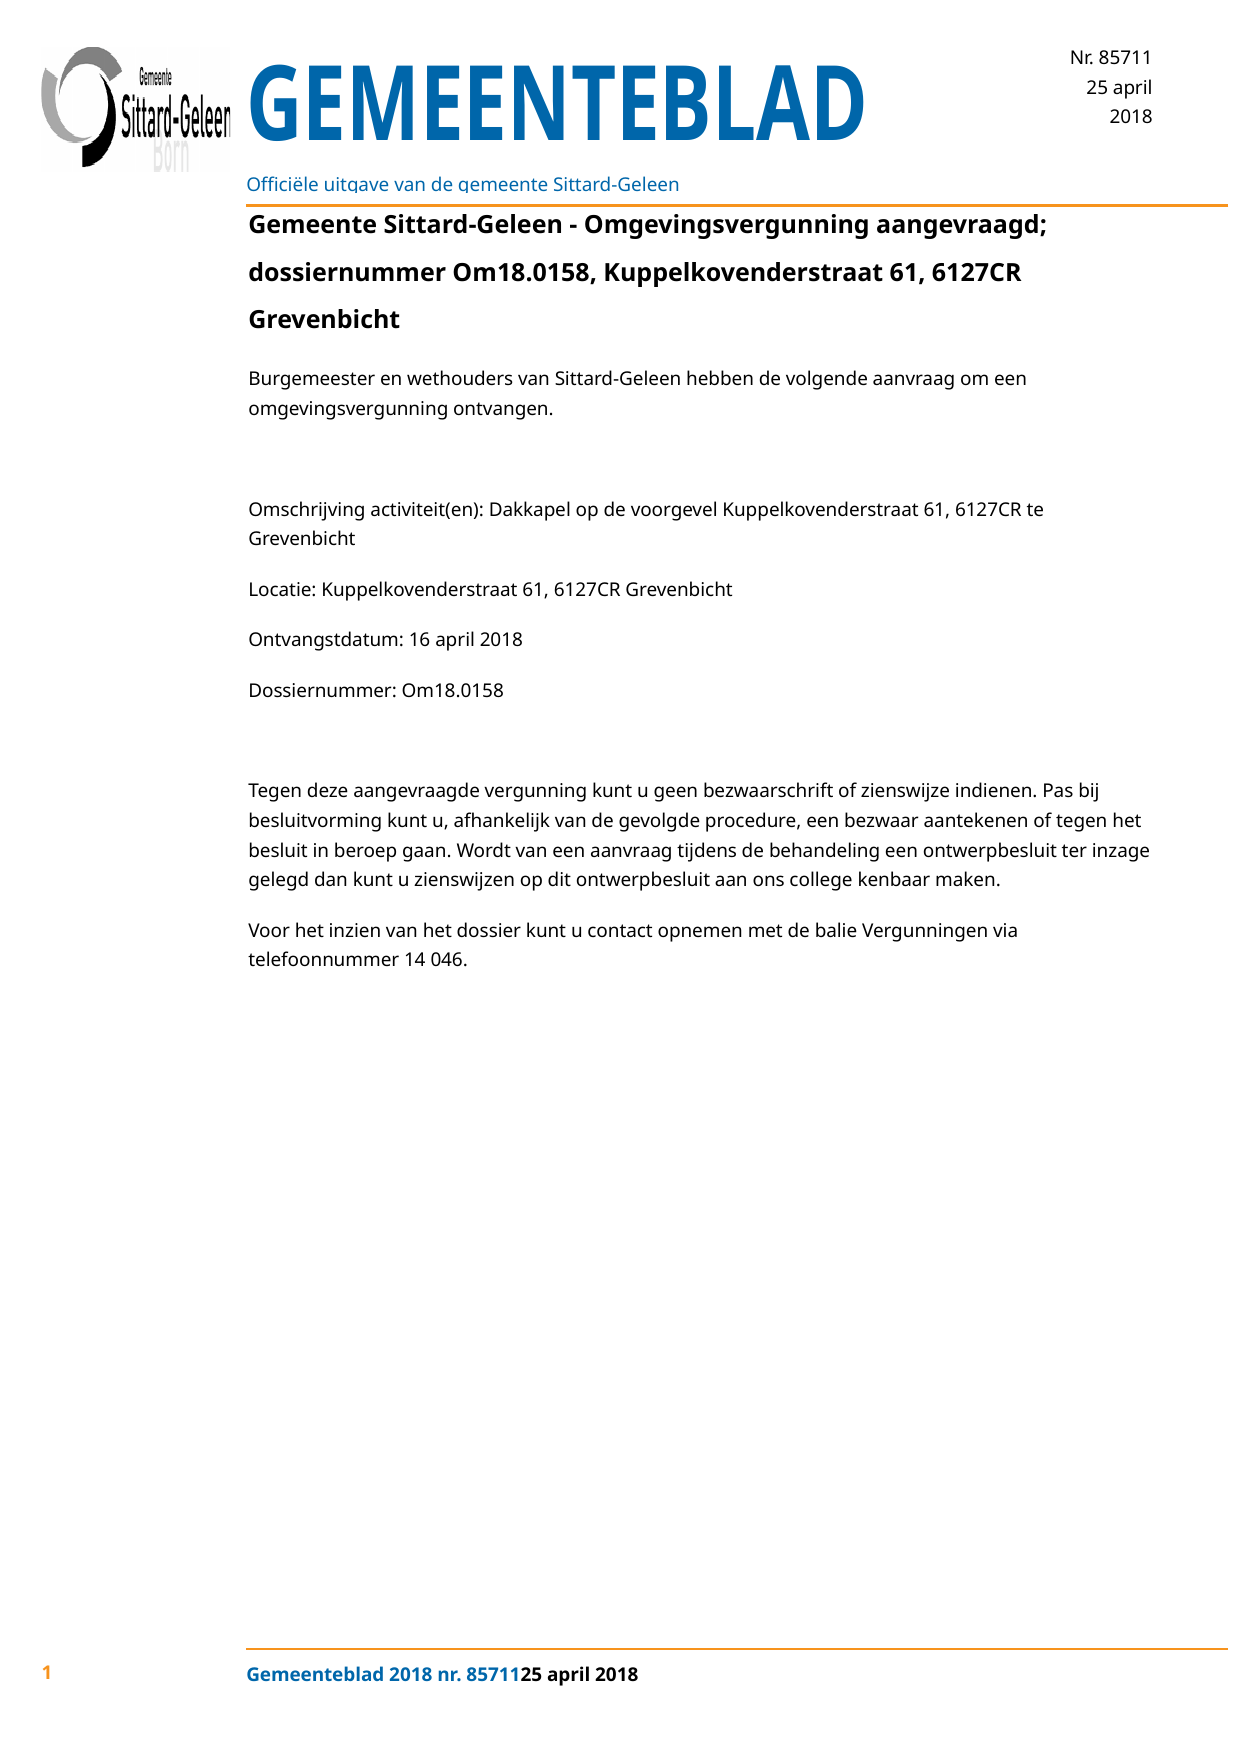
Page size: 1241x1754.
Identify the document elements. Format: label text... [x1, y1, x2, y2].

text Tegen deze aangevraagde vergunning kunt u geen bezwaarschrift of zienswijze indienen. Pas bij besluitvorming kunt u, afhankelijk van de gevolgde procedure, een bezwaar aantekenen of tegen het besluit in beroep gaan. Wordt van een aanvraag tijdens de behandeling een ontwerpbesluit ter inzage gelegd dan kunt u zienswijzen op dit ontwerpbesluit aan ons college kenbaar maken. [248, 778, 1152, 892]
picture [41, 47, 231, 172]
text Locatie: Kuppelkovenderstraat 61, 6127CR Grevenbicht [248, 576, 1152, 602]
text Dossiernummer: Om18.0158 [248, 677, 1152, 702]
text Omschrijving activiteit(en): Dakkapel op de voorgevel Kuppelkovenderstraat 61, 6127CR te Grevenbicht [248, 496, 1152, 551]
text Gemeente Sittard-Geleen - Omgevingsvergunning aangevraagd; dossiernummer Om18.0158, Kuppelkovenderstraat 61, 6127CR Grevenbicht [248, 207, 1152, 336]
text Ontvangstdatum: 16 april 2018 [248, 626, 1152, 652]
text Voor het inzien van het dossier kunt u contact opnemen met de balie Vergunningen via telefoonnummer 14 046. [248, 917, 1152, 972]
text Burgemeester en wethouders van Sittard-Geleen hebben de volgende aanvraag om een omgevingsvergunning ontvangen. [248, 366, 1152, 421]
